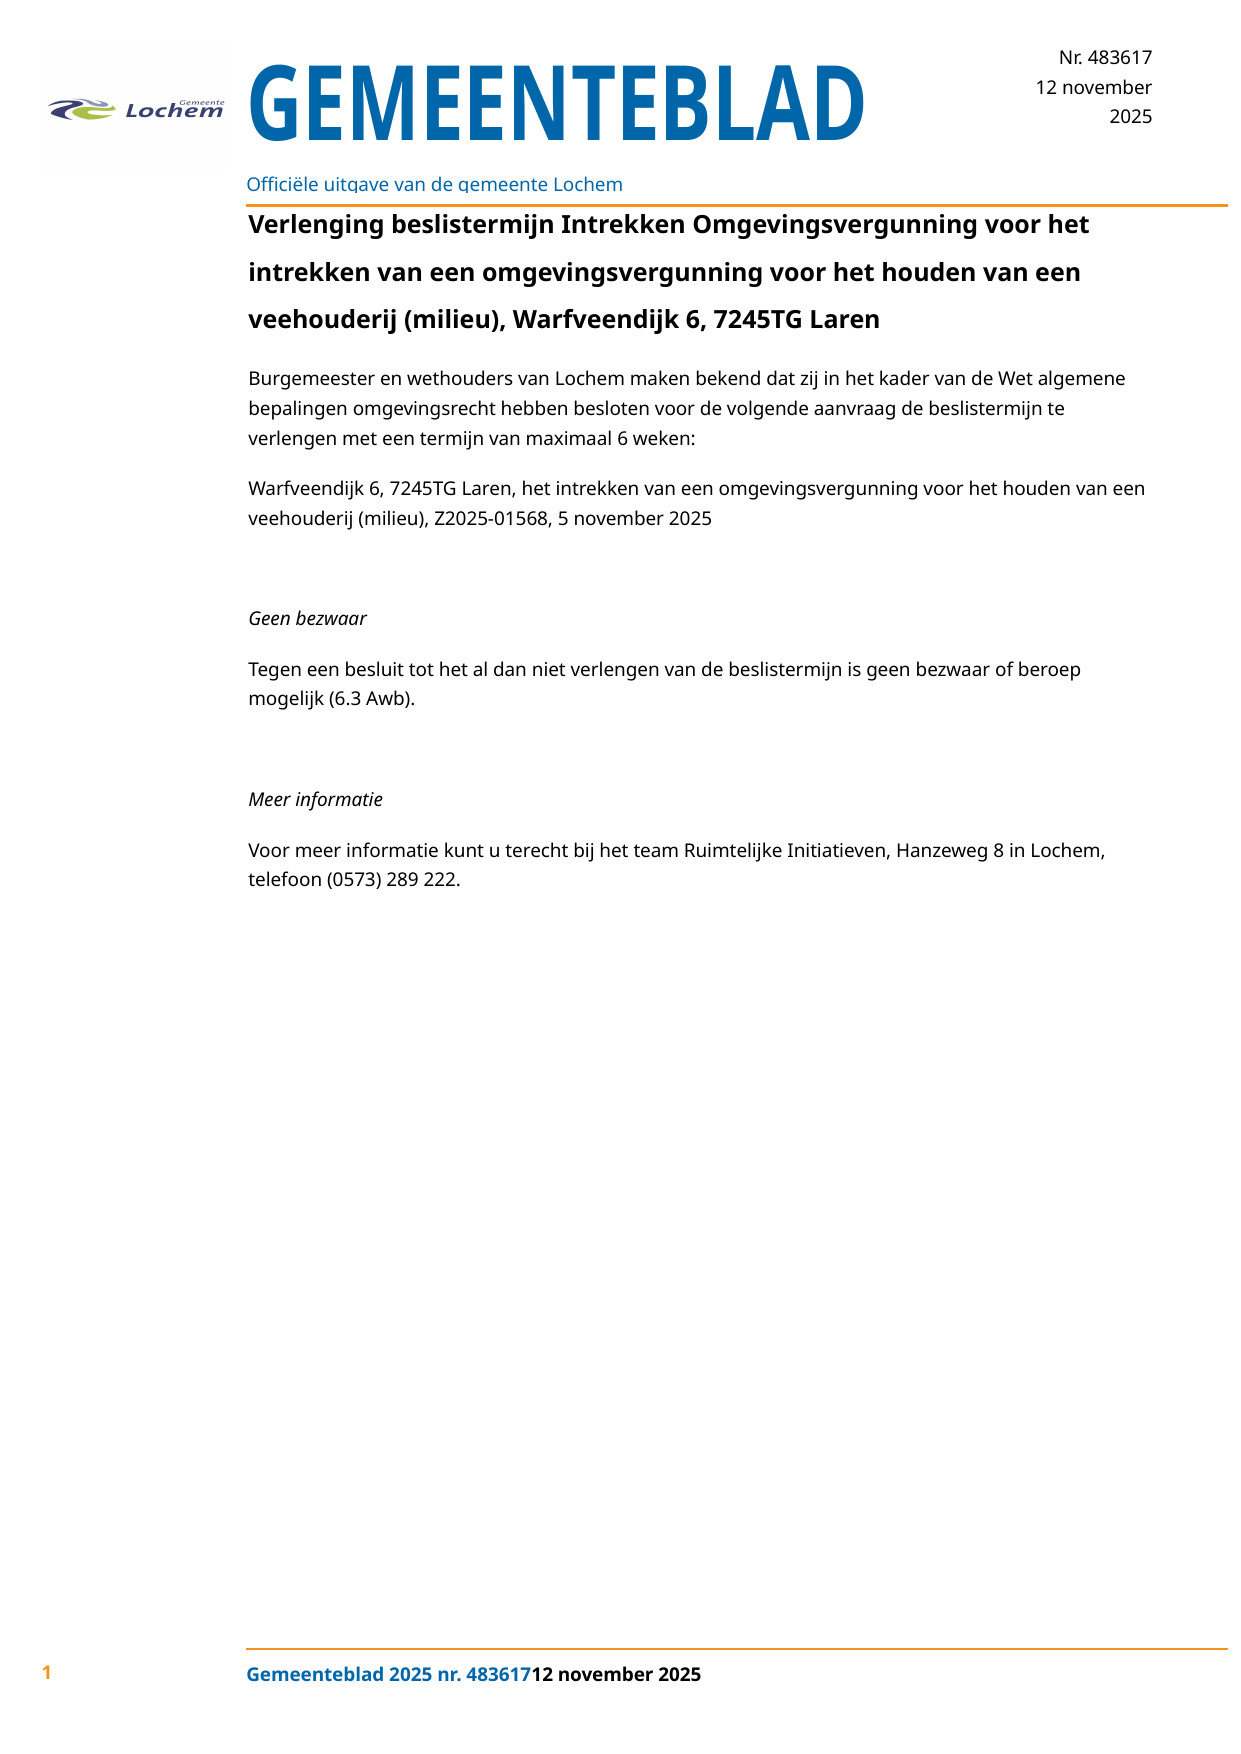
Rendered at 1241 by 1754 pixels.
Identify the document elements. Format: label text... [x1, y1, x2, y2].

text Geen bezwaar [248, 606, 1152, 631]
picture [41, 47, 231, 172]
text Warfveendijk 6, 7245TG Laren, het intrekken van een omgevingsvergunning voor het houden van een veehouderij (milieu), Z2025-01568, 5 november 2025 [248, 475, 1152, 530]
text Burgemeester en wethouders van Lochem maken bekend dat zij in het kader van de Wet algemene bepalingen omgevingsrecht hebben besloten voor de volgende aanvraag de beslistermijn te verlengen met een termijn van maximaal 6 weken: [248, 366, 1152, 450]
text Voor meer informatie kunt u terecht bij het team Ruimtelijke Initiatieven, Hanzeweg 8 in Lochem, telefoon (0573) 289 222. [248, 837, 1152, 892]
text Tegen een besluit tot het al dan niet verlengen van de beslistermijn is geen bezwaar of beroep mogelijk (6.3 Awb). [248, 656, 1152, 711]
text Meer informatie [248, 786, 1152, 812]
text Verlenging beslistermijn Intrekken Omgevingsvergunning voor het intrekken van een omgevingsvergunning voor het houden van een veehouderij (milieu), Warfveendijk 6, 7245TG Laren [248, 207, 1152, 336]
